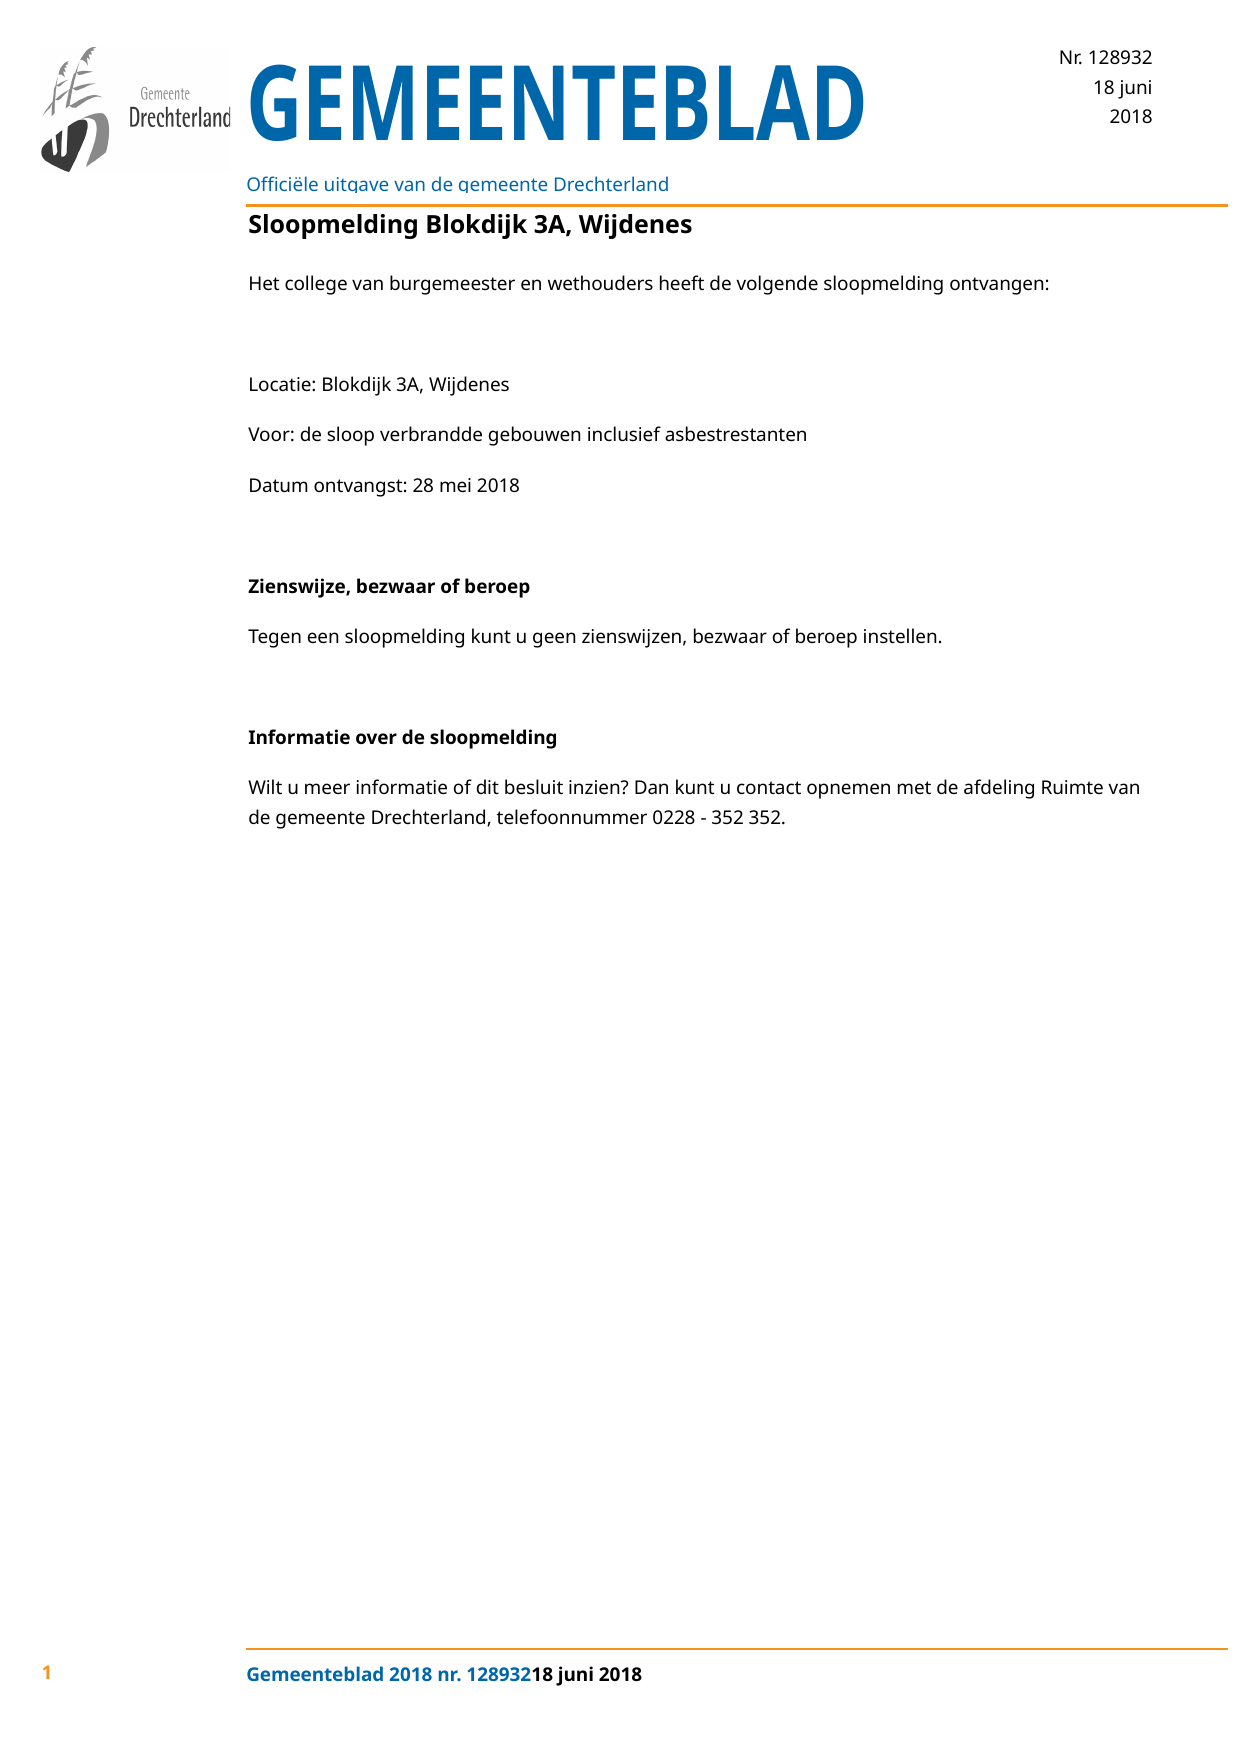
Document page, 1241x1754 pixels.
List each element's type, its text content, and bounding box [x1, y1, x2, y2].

text Tegen een sloopmelding kunt u geen zienswijzen, bezwaar of beroep instellen. [248, 623, 1152, 649]
text Wilt u meer informatie of dit besluit inzien? Dan kunt u contact opnemen met de afdeling Ruimte van de gemeente Drechterland, telefoonnummer 0228 - 352 352. [248, 774, 1152, 830]
text Datum ontvangst: 28 mei 2018 [248, 472, 1152, 498]
text Sloopmelding Blokdijk 3A, Wijdenes [248, 207, 1152, 241]
text Het college van burgemeester en wethouders heeft de volgende sloopmelding ontvangen: [248, 270, 1152, 296]
picture [41, 47, 231, 172]
text Zienswijze, bezwaar of beroep [248, 573, 1152, 598]
text Locatie: Blokdijk 3A, Wijdenes [248, 371, 1152, 397]
text Informatie over de sloopmelding [248, 724, 1152, 750]
text Voor: de sloop verbrandde gebouwen inclusief asbestrestanten [248, 422, 1152, 447]
